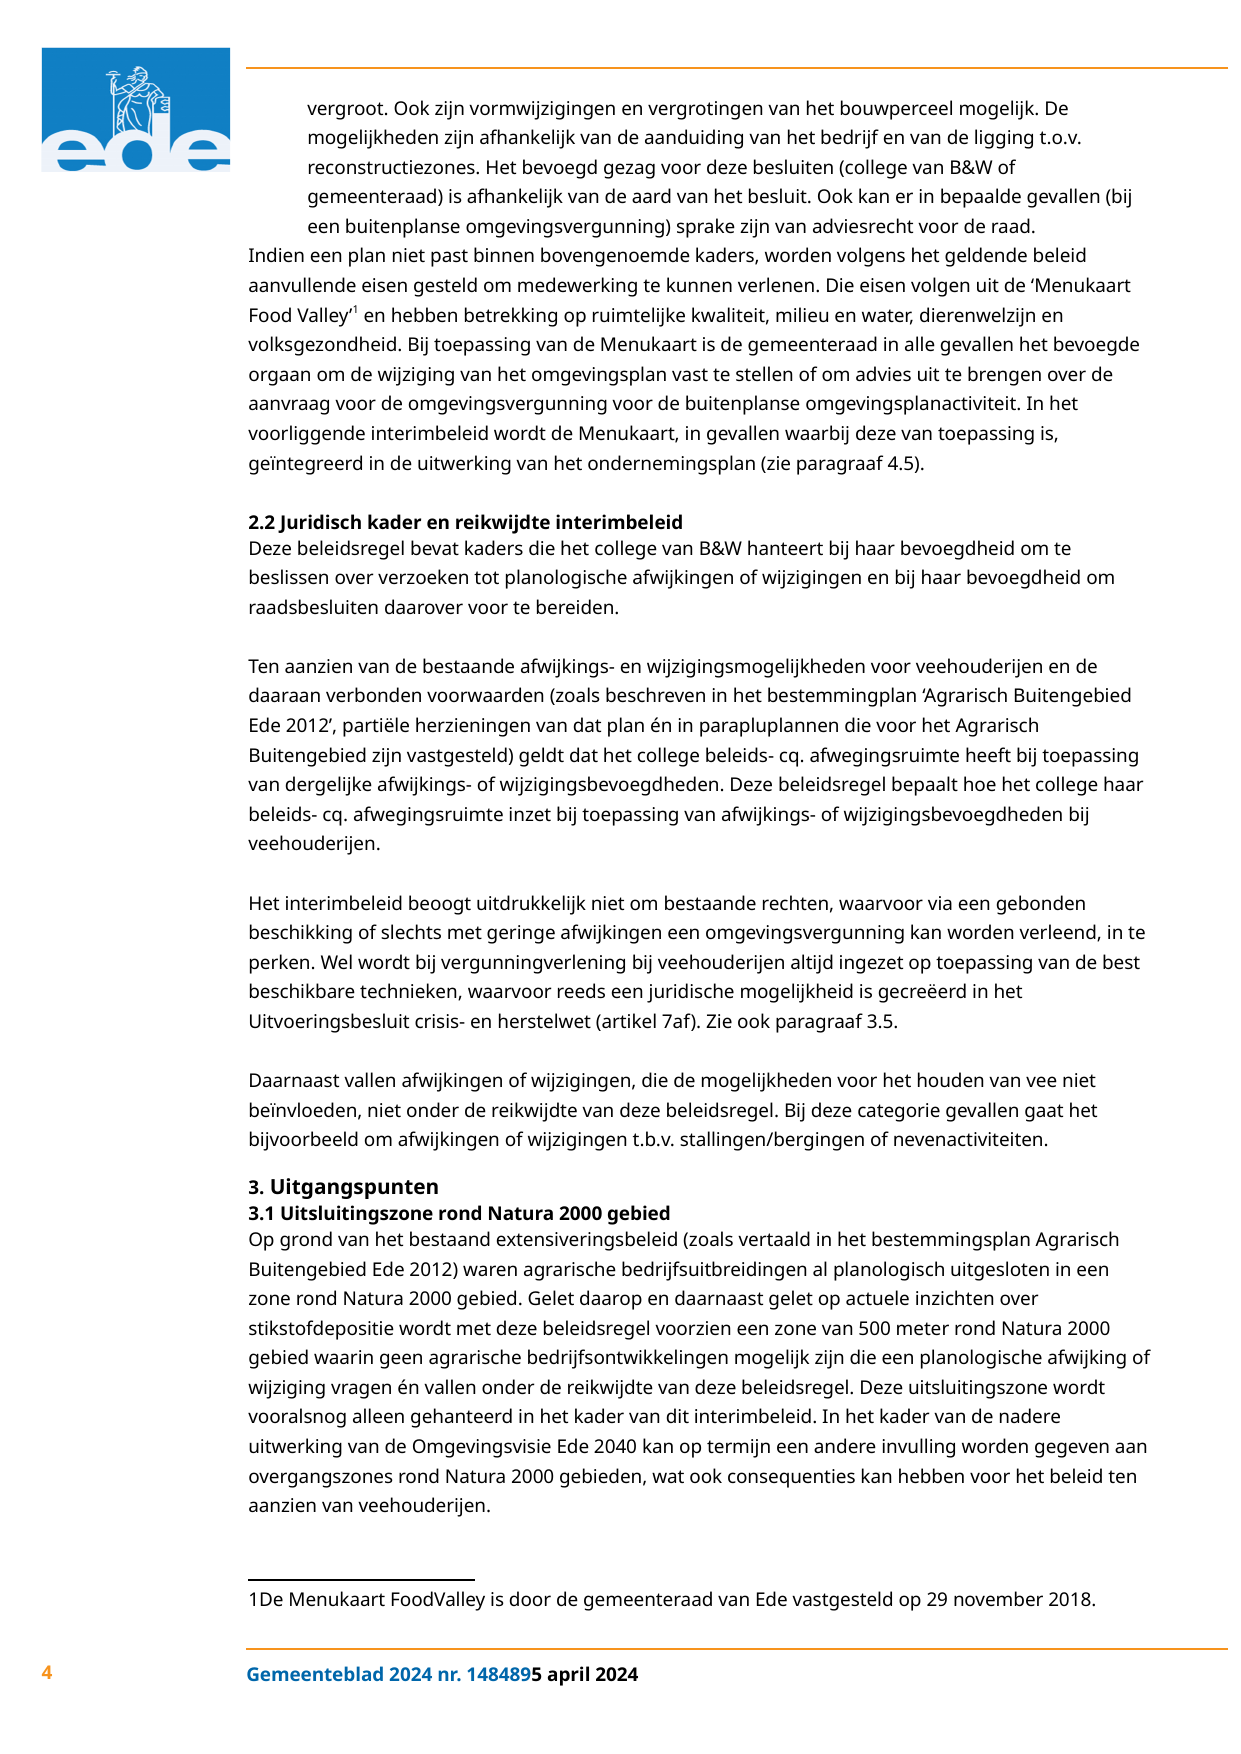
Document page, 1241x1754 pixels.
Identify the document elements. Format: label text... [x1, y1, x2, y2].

text 2.2 Juridisch kader en reikwijdte interimbeleid [248, 509, 1152, 535]
list vergroot. Ook zijn vormwijzigingen en vergrotingen van het bouwperceel mogelijk. De mogelijkheden zijn afhankelijk van de aanduiding van het bedrijf en van de ligging t.o.v. reconstructiezones. Het bevoegd gezag voor deze besluiten (college van B&W of gemeenteraad) is afhankelijk van de aard van het besluit. Ook kan er in bepaalde gevallen (bij een buitenplanse omgevingsvergunning) sprake zijn van adviesrecht voor de raad. [248, 95, 1152, 239]
text Deze beleidsregel bevat kaders die het college van B&W hanteert bij haar bevoegdheid om te beslissen over verzoeken tot planologische afwijkingen of wijzigingen en bij haar bevoegdheid om raadsbesluiten daarover voor te bereiden. [248, 535, 1152, 619]
text Op grond van het bestaand extensiveringsbeleid (zoals vertaald in het bestemmingsplan Agrarisch Buitengebied Ede 2012) waren agrarische bedrijfsuitbreidingen al planologisch uitgesloten in een zone rond Natura 2000 gebied. Gelet daarop en daarnaast gelet op actuele inzichten over stikstofdepositie wordt met deze beleidsregel voorzien een zone van 500 meter rond Natura 2000 gebied waarin geen agrarische bedrijfsontwikkelingen mogelijk zijn die een planologische afwijking of wijziging vragen én vallen onder de reikwijdte van deze beleidsregel. Deze uitsluitingszone wordt vooralsnog alleen gehanteerd in het kader van dit interimbeleid. In het kader van de nadere uitwerking van de Omgevingsvisie Ede 2040 kan op termijn een andere invulling worden gegeven aan overgangszones rond Natura 2000 gebieden, wat ook consequenties kan hebben voor het beleid ten aanzien van veehouderijen. [248, 1226, 1152, 1518]
text Indien een plan niet past binnen bovengenoemde kaders, worden volgens het geldende beleid aanvullende eisen gesteld om medewerking te kunnen verlenen. Die eisen volgen uit de ‘Menukaart Food Valley’ en hebben betrekking op ruimtelijke kwaliteit, milieu en water, dierenwelzijn en volksgezondheid. Bij toepassing van de Menukaart is de gemeenteraad in alle gevallen het bevoegde orgaan om de wijziging van het omgevingsplan vast te stellen of om advies uit te brengen over de aanvraag voor de omgevingsvergunning voor de buitenplanse omgevingsplanactiviteit. In het voorliggende interimbeleid wordt de Menukaart, in gevallen waarbij deze van toepassing is, geïntegreerd in de uitwerking van het ondernemingsplan (zie paragraaf 4.5). [248, 243, 1152, 476]
text Het interimbeleid beoogt uitdrukkelijk niet om bestaande rechten, waarvoor via een gebonden beschikking of slechts met geringe afwijkingen een omgevingsvergunning kan worden verleend, in te perken. Wel wordt bij vergunningverlening bij veehouderijen altijd ingezet op toepassing van de best beschikbare technieken, waarvoor reeds een juridische mogelijkheid is gecreëerd in het Uitvoeringsbesluit crisis- en herstelwet (artikel 7af). Zie ook paragraaf 3.5. [248, 890, 1152, 1034]
text De Menukaart FoodValley is door de gemeenteraad van Ede vastgesteld op 29 november 2018. [248, 1586, 1152, 1612]
picture [41, 47, 231, 172]
text Daarnaast vallen afwijkingen of wijzigingen, die de mogelijkheden voor het houden van vee niet beïnvloeden, niet onder de reikwijdte van deze beleidsregel. Bij deze categorie gevallen gaat het bijvoorbeeld om afwijkingen of wijzigingen t.b.v. stallingen/bergingen of nevenactiviteiten. [248, 1067, 1152, 1152]
text 3.1 Uitsluitingszone rond Natura 2000 gebied [248, 1200, 1152, 1226]
text Ten aanzien van de bestaande afwijkings- en wijzigingsmogelijkheden voor veehouderijen en de daaraan verbonden voorwaarden (zoals beschreven in het bestemmingplan ‘Agrarisch Buitengebied Ede 2012’, partiële herzieningen van dat plan én in parapluplannen die voor het Agrarisch Buitengebied zijn vastgesteld) geldt dat het college beleids- cq. afwegingsruimte heeft bij toepassing van dergelijke afwijkings- of wijzigingsbevoegdheden. Deze beleidsregel bepaalt hoe het college haar beleids- cq. afwegingsruimte inzet bij toepassing van afwijkings- of wijzigingsbevoegdheden bij veehouderijen. [248, 653, 1152, 856]
text 3. Uitgangspunten [248, 1172, 1152, 1200]
